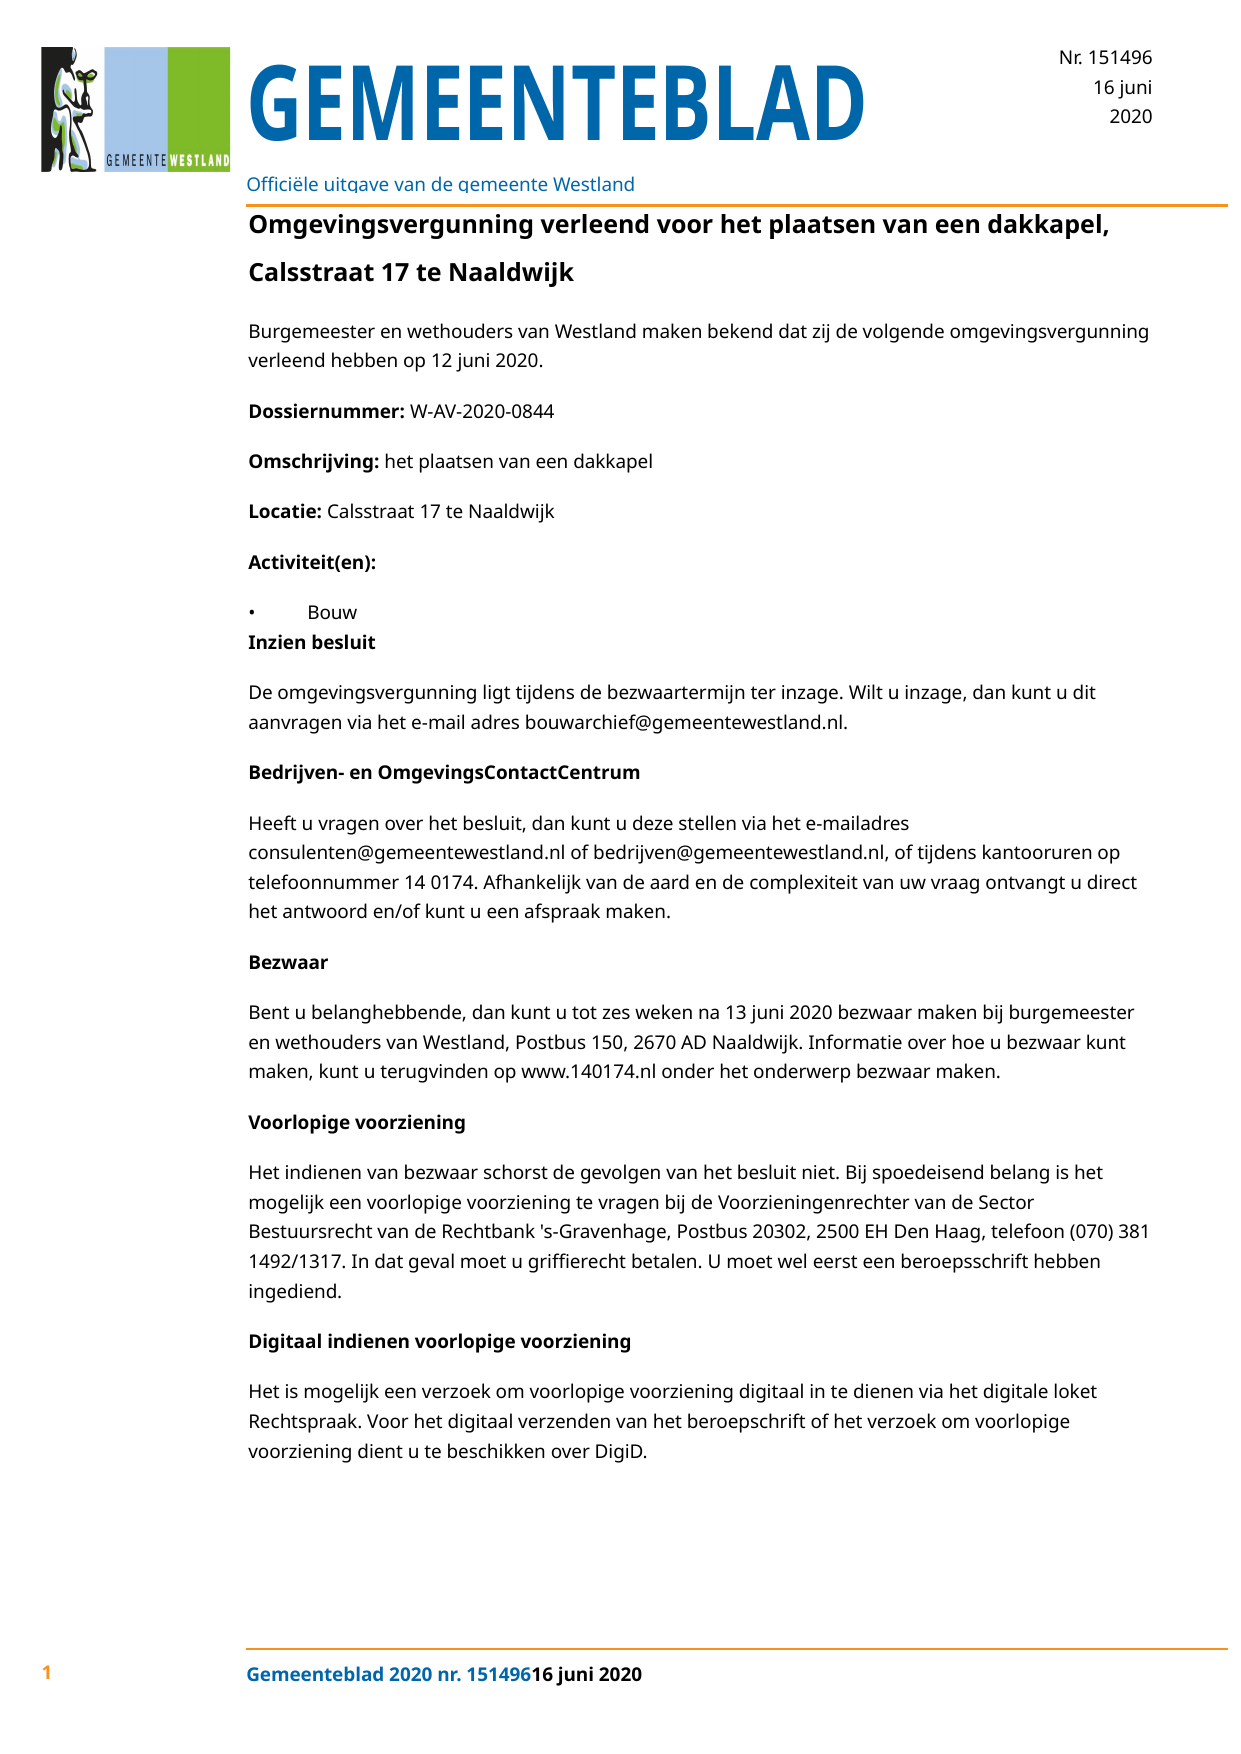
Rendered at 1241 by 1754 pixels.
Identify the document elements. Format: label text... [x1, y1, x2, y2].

text Digitaal indienen voorlopige voorziening [248, 1328, 1152, 1354]
text Bent u belanghebbende, dan kunt u tot zes weken na 13 juni 2020 bezwaar maken bij burgemeester en wethouders van Westland, Postbus 150, 2670 AD Naaldwijk. Informatie over hoe u bezwaar kunt maken, kunt u terugvinden op www.140174.nl onder het onderwerp bezwaar maken. [248, 999, 1152, 1084]
text Het is mogelijk een verzoek om voorlopige voorziening digitaal in te dienen via het digitale loket Rechtspraak. Voor het digitaal verzenden van het beroepschrift of het verzoek om voorlopige voorziening dient u te beschikken over DigiD. [248, 1379, 1152, 1464]
text Inzien besluit [248, 629, 1152, 655]
text Activiteit(en): [248, 549, 1152, 575]
text Dossiernummer: W-AV-2020-0844 [248, 398, 1152, 424]
text Omgevingsvergunning verleend voor het plaatsen van een dakkapel, Calsstraat 17 te Naaldwijk [248, 207, 1152, 288]
text Locatie: Calsstraat 17 te Naaldwijk [248, 499, 1152, 524]
list Bouw [248, 599, 1152, 625]
text Burgemeester en wethouders van Westland maken bekend dat zij de volgende omgevingsvergunning verleend hebben op 12 juni 2020. [248, 318, 1152, 373]
text Omschrijving: het plaatsen van een dakkapel [248, 448, 1152, 474]
text Bezwaar [248, 949, 1152, 975]
text Het indienen van bezwaar schorst de gevolgen van het besluit niet. Bij spoedeisend belang is het mogelijk een voorlopige voorziening te vragen bij de Voorzieningenrechter van de Sector Bestuursrecht van de Rechtbank 's-Gravenhage, Postbus 20302, 2500 EH Den Haag, telefoon (070) 381 1492/1317. In dat geval moet u griffierecht betalen. U moet wel eerst een beroepsschrift hebben ingediend. [248, 1159, 1152, 1304]
text Voorlopige voorziening [248, 1109, 1152, 1135]
text Heeft u vragen over het besluit, dan kunt u deze stellen via het e-mailadres consulenten@gemeentewestland.nl of bedrijven@gemeentewestland.nl, of tijdens kantooruren op telefoonnummer 14 0174. Afhankelijk van de aard en de complexiteit van uw vraag ontvangt u direct het antwoord en/of kunt u een afspraak maken. [248, 810, 1152, 924]
text Bedrijven- en OmgevingsContactCentrum [248, 759, 1152, 785]
text De omgevingsvergunning ligt tijdens de bezwaartermijn ter inzage. Wilt u inzage, dan kunt u dit aanvragen via het e-mail adres bouwarchief@gemeentewestland.nl. [248, 679, 1152, 735]
picture [41, 47, 231, 172]
